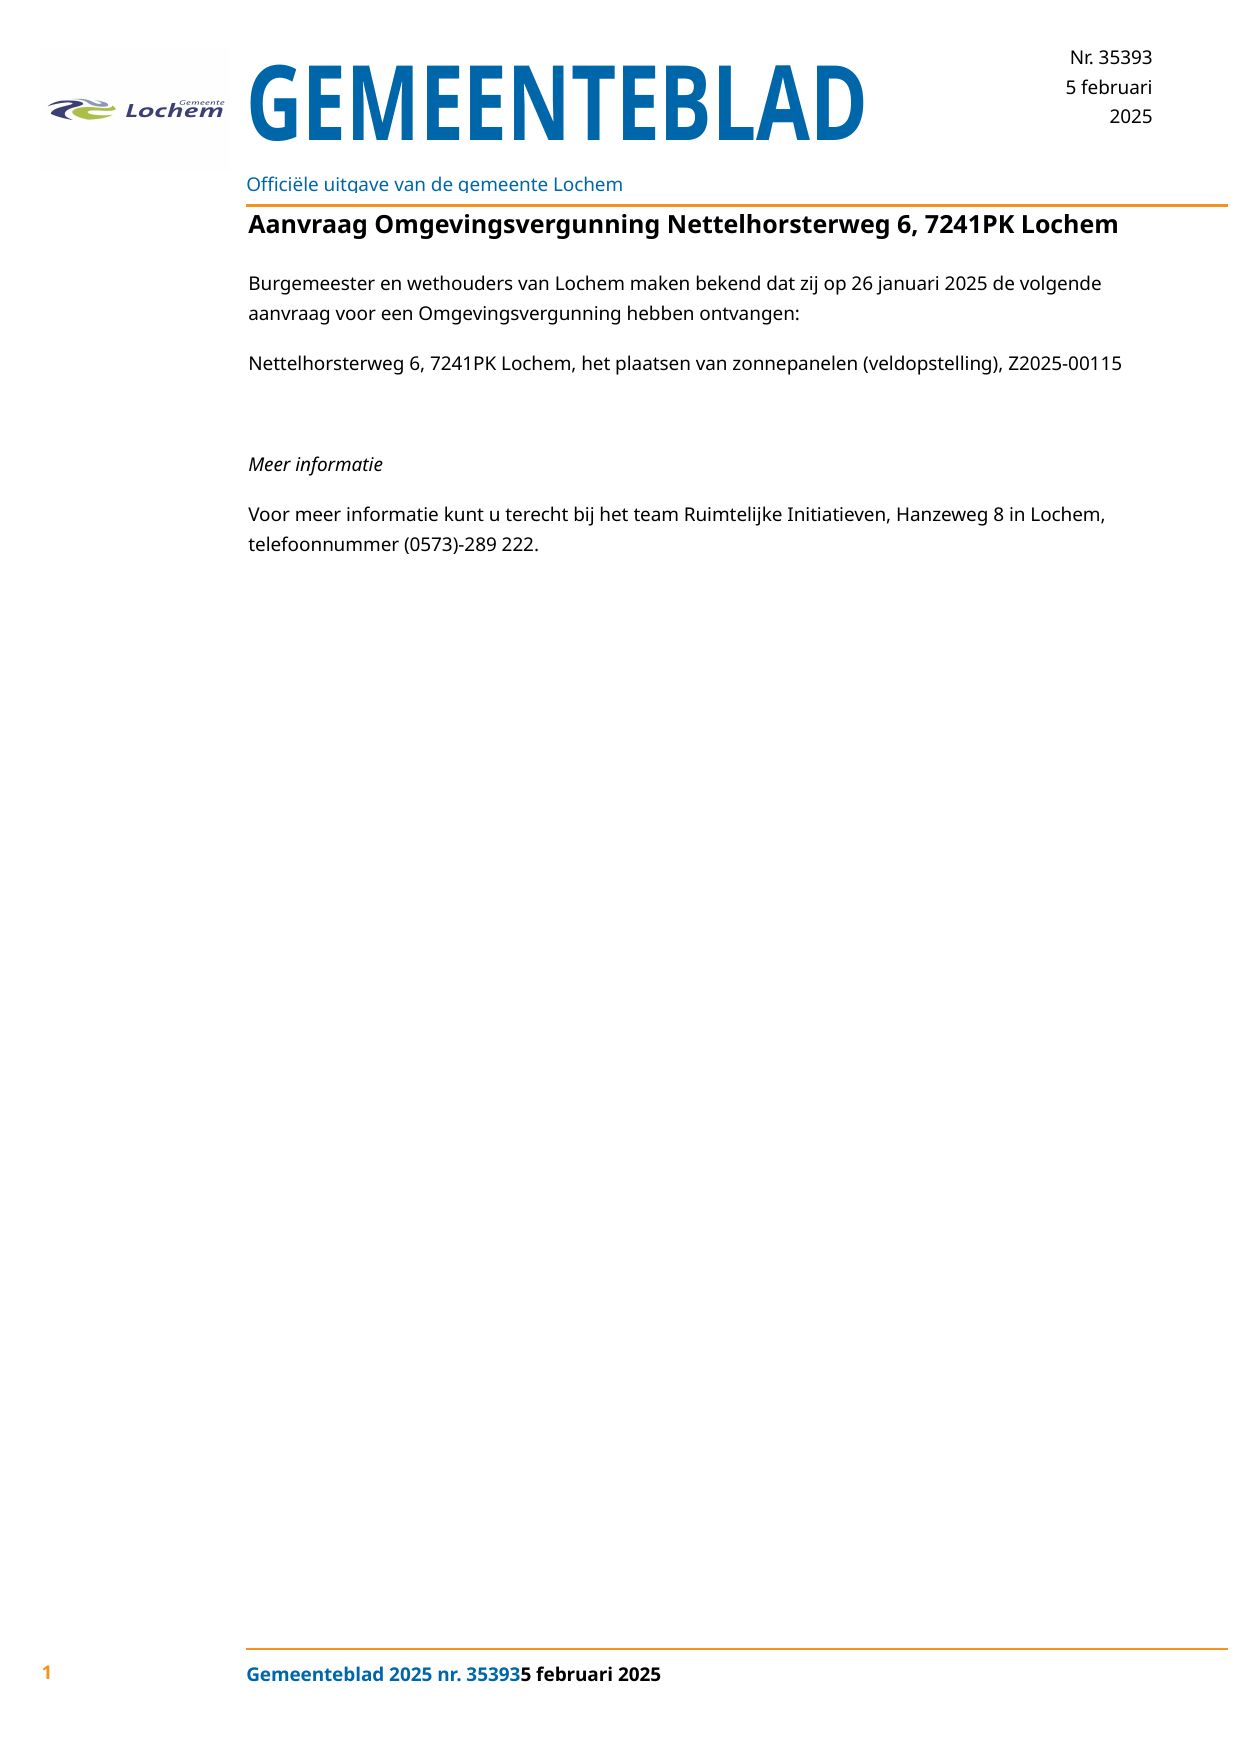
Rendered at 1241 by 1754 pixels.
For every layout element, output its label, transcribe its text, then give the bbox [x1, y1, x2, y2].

text Meer informatie [248, 451, 1152, 477]
text Nettelhorsterweg 6, 7241PK Lochem, het plaatsen van zonnepanelen (veldopstelling), Z2025-00115 [248, 350, 1152, 376]
text Voor meer informatie kunt u terecht bij het team Ruimtelijke Initiatieven, Hanzeweg 8 in Lochem, telefoonnummer (0573)-289 222. [248, 502, 1152, 557]
text Aanvraag Omgevingsvergunning Nettelhorsterweg 6, 7241PK Lochem [248, 207, 1152, 241]
text Burgemeester en wethouders van Lochem maken bekend dat zij op 26 januari 2025 de volgende aanvraag voor een Omgevingsvergunning hebben ontvangen: [248, 270, 1152, 326]
picture [41, 47, 231, 172]
